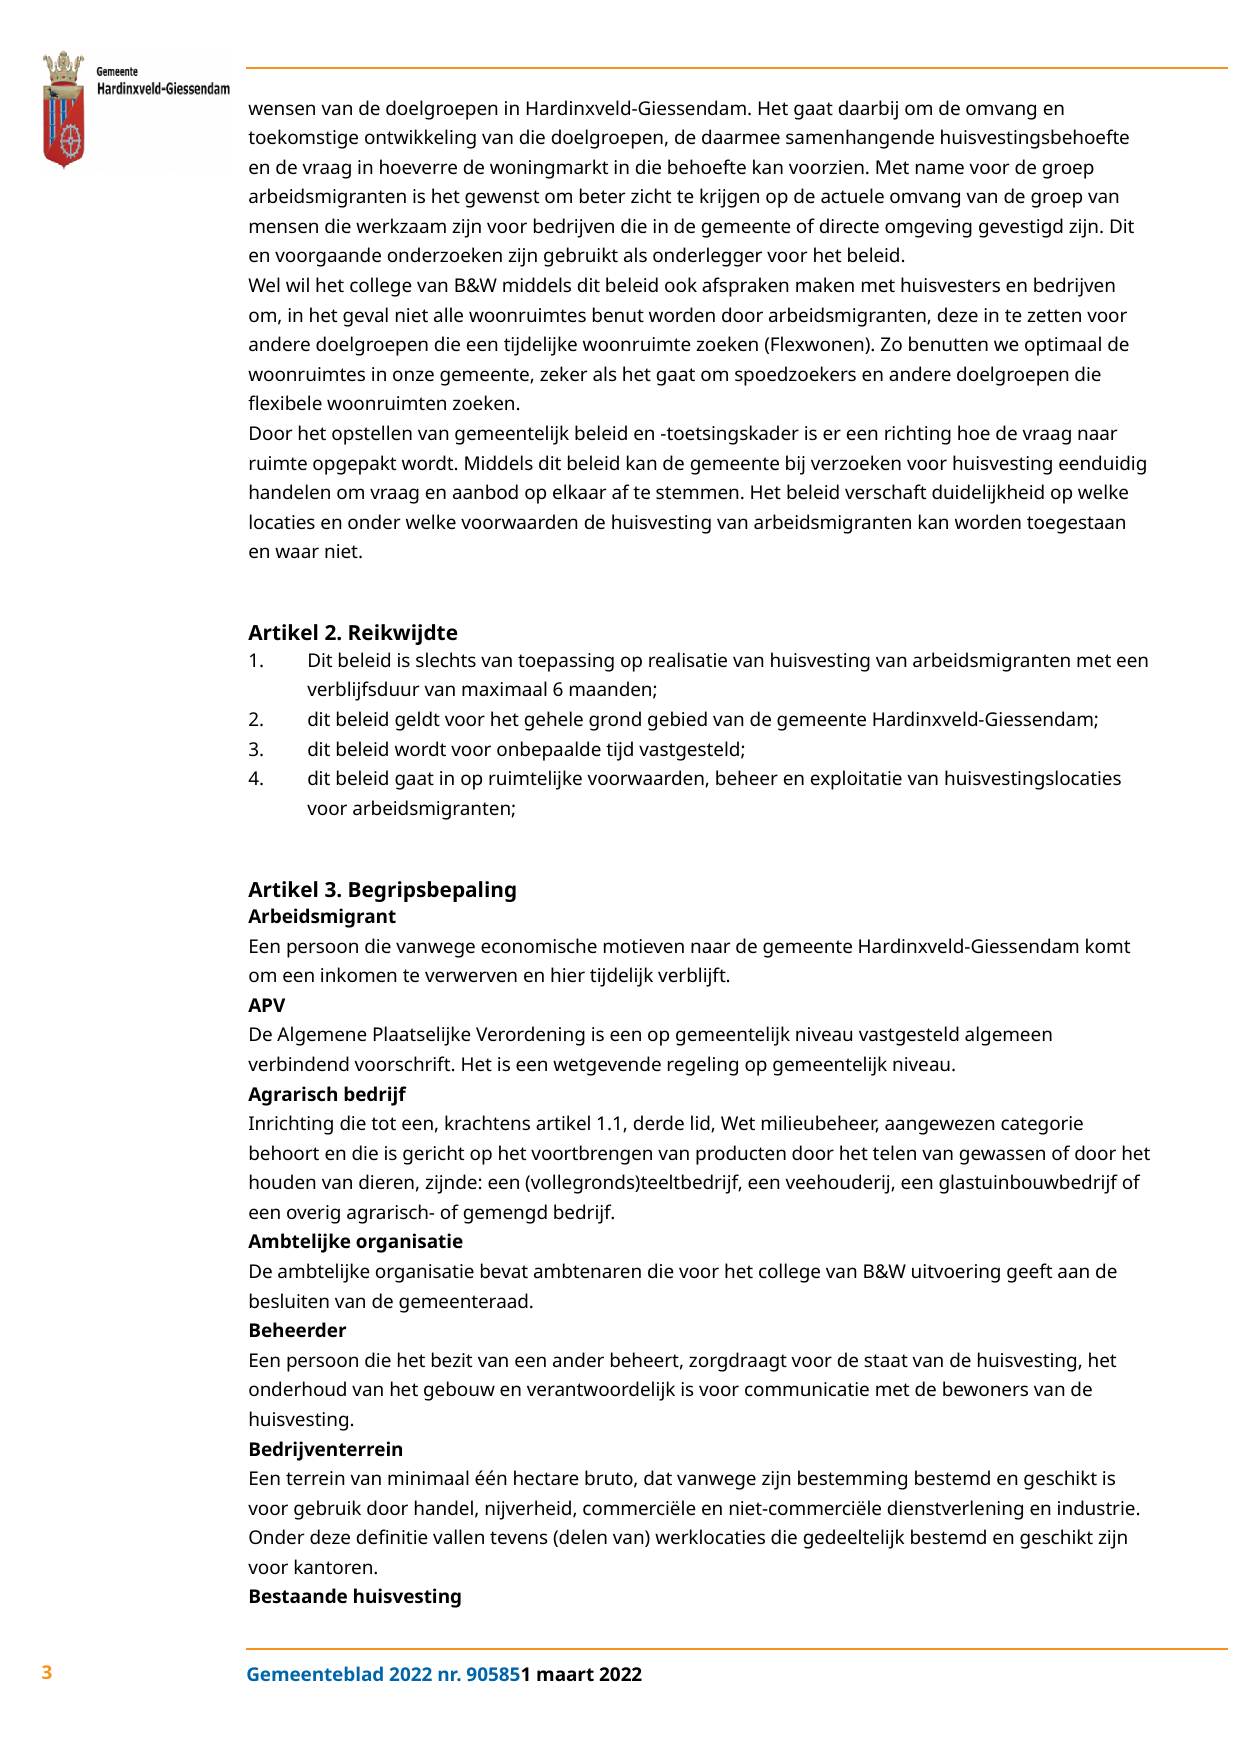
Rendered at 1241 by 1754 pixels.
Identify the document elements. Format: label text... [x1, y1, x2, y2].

picture [41, 47, 231, 172]
list dit beleid gaat in op ruimtelijke voorwaarden, beheer en exploitatie van huisvestingslocaties voor arbeidsmigranten; [248, 765, 1152, 821]
text Bestaande huisvesting [248, 1584, 1152, 1609]
text Artikel 2. Reikwijdte [248, 618, 1152, 647]
text Agrarisch bedrijf [248, 1081, 1152, 1107]
text Door het opstellen van gemeentelijk beleid en -toetsingskader is er een richting hoe de vraag naar ruimte opgepakt wordt. Middels dit beleid kan de gemeente bij verzoeken voor huisvesting eenduidig handelen om vraag en aanbod op elkaar af te stemmen. Het beleid verschaft duidelijkheid op welke locaties en onder welke voorwaarden de huisvesting van arbeidsmigranten kan worden toegestaan en waar niet. [248, 420, 1152, 564]
text Bedrijventerrein [248, 1436, 1152, 1462]
text De ambtelijke organisatie bevat ambtenaren die voor het college van B&W uitvoering geeft aan de besluiten van de gemeenteraad. [248, 1258, 1152, 1314]
list Dit beleid is slechts van toepassing op realisatie van huisvesting van arbeidsmigranten met een verblijfsduur van maximaal 6 maanden; [248, 647, 1152, 702]
text Een persoon die het bezit van een ander beheert, zorgdraagt voor de staat van de huisvesting, het onderhoud van het gebouw en verantwoordelijk is voor communicatie met de bewoners van de huisvesting. [248, 1347, 1152, 1432]
text APV [248, 992, 1152, 1018]
text Arbeidsmigrant [248, 903, 1152, 929]
text wensen van de doelgroepen in Hardinxveld-Giessendam. Het gaat daarbij om de omvang en toekomstige ontwikkeling van die doelgroepen, de daarmee samenhangende huisvestingsbehoefte en de vraag in hoeverre de woningmarkt in die behoefte kan voorzien. Met name voor de groep arbeidsmigranten is het gewenst om beter zicht te krijgen op de actuele omvang van de groep van mensen die werkzaam zijn voor bedrijven die in de gemeente of directe omgeving gevestigd zijn. Dit en voorgaande onderzoeken zijn gebruikt als onderlegger voor het beleid. [248, 95, 1152, 268]
text De Algemene Plaatselijke Verordening is een op gemeentelijk niveau vastgesteld algemeen verbindend voorschrift. Het is een wetgevende regeling op gemeentelijk niveau. [248, 1022, 1152, 1077]
text Een terrein van minimaal één hectare bruto, dat vanwege zijn bestemming bestemd en geschikt is voor gebruik door handel, nijverheid, commerciële en niet-commerciële dienstverlening en industrie. Onder deze definitie vallen tevens (delen van) werklocaties die gedeeltelijk bestemd en geschikt zijn voor kantoren. [248, 1465, 1152, 1580]
text Artikel 3. Begripsbepaling [248, 875, 1152, 903]
list dit beleid geldt voor het gehele grond gebied van de gemeente Hardinxveld-Giessendam; [248, 706, 1152, 732]
text Beheerder [248, 1317, 1152, 1343]
text Inrichting die tot een, krachtens artikel 1.1, derde lid, Wet milieubeheer, aangewezen categorie behoort en die is gericht op het voortbrengen van producten door het telen van gewassen of door het houden van dieren, zijnde: een (vollegronds)teeltbedrijf, een veehouderij, een glastuinbouwbedrijf of een overig agrarisch- of gemengd bedrijf. [248, 1110, 1152, 1225]
text Een persoon die vanwege economische motieven naar de gemeente Hardinxveld-Giessendam komt om een inkomen te verwerven en hier tijdelijk verblijft. [248, 933, 1152, 988]
text Ambtelijke organisatie [248, 1229, 1152, 1254]
text Wel wil het college van B&W middels dit beleid ook afspraken maken met huisvesters en bedrijven om, in het geval niet alle woonruimtes benut worden door arbeidsmigranten, deze in te zetten voor andere doelgroepen die een tijdelijke woonruimte zoeken (Flexwonen). Zo benutten we optimaal de woonruimtes in onze gemeente, zeker als het gaat om spoedzoekers en andere doelgroepen die flexibele woonruimten zoeken. [248, 272, 1152, 416]
list dit beleid wordt voor onbepaalde tijd vastgesteld; [248, 736, 1152, 761]
